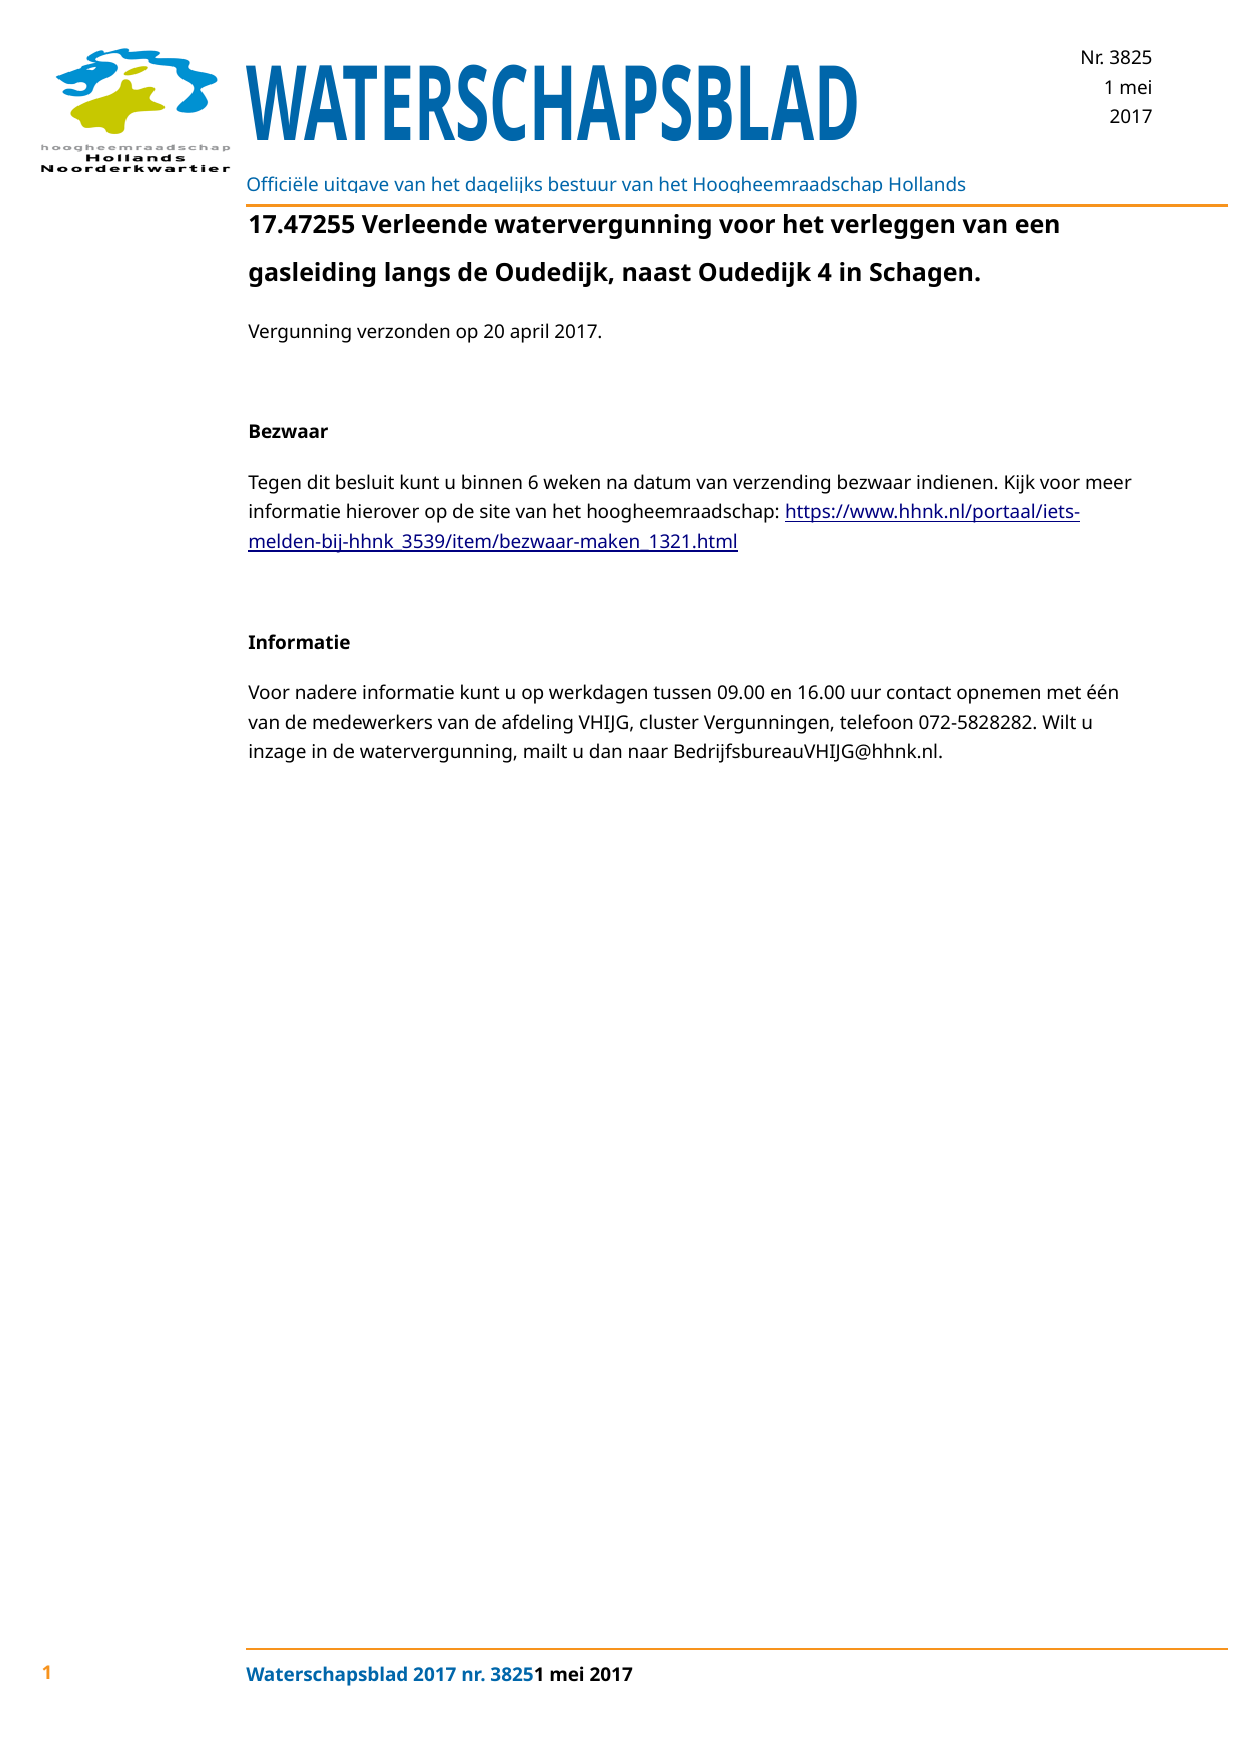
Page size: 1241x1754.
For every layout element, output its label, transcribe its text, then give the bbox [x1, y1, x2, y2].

text Voor nadere informatie kunt u op werkdagen tussen 09.00 en 16.00 uur contact opnemen met één van de medewerkers van de afdeling VHIJG, cluster Vergunningen, telefoon 072-5828282. Wilt u inzage in de watervergunning, mailt u dan naar BedrijfsbureauVHIJG@hhnk.nl. [248, 679, 1152, 764]
text 17.47255 Verleende watervergunning voor het verleggen van een gasleiding langs de Oudedijk, naast Oudedijk 4 in Schagen. [248, 207, 1152, 288]
picture [41, 47, 231, 172]
text Vergunning verzonden op 20 april 2017. [248, 318, 1152, 344]
text Tegen dit besluit kunt u binnen 6 weken na datum van verzending bezwaar indienen. Kijk voor meer informatie hierover op de site van het hoogheemraadschap: https://www.hhnk.nl/portaal/iets-melden-bij-hhnk_3539/item/bezwaar-maken_1321.html [248, 469, 1152, 554]
text Bezwaar [248, 419, 1152, 444]
text Informatie [248, 629, 1152, 655]
